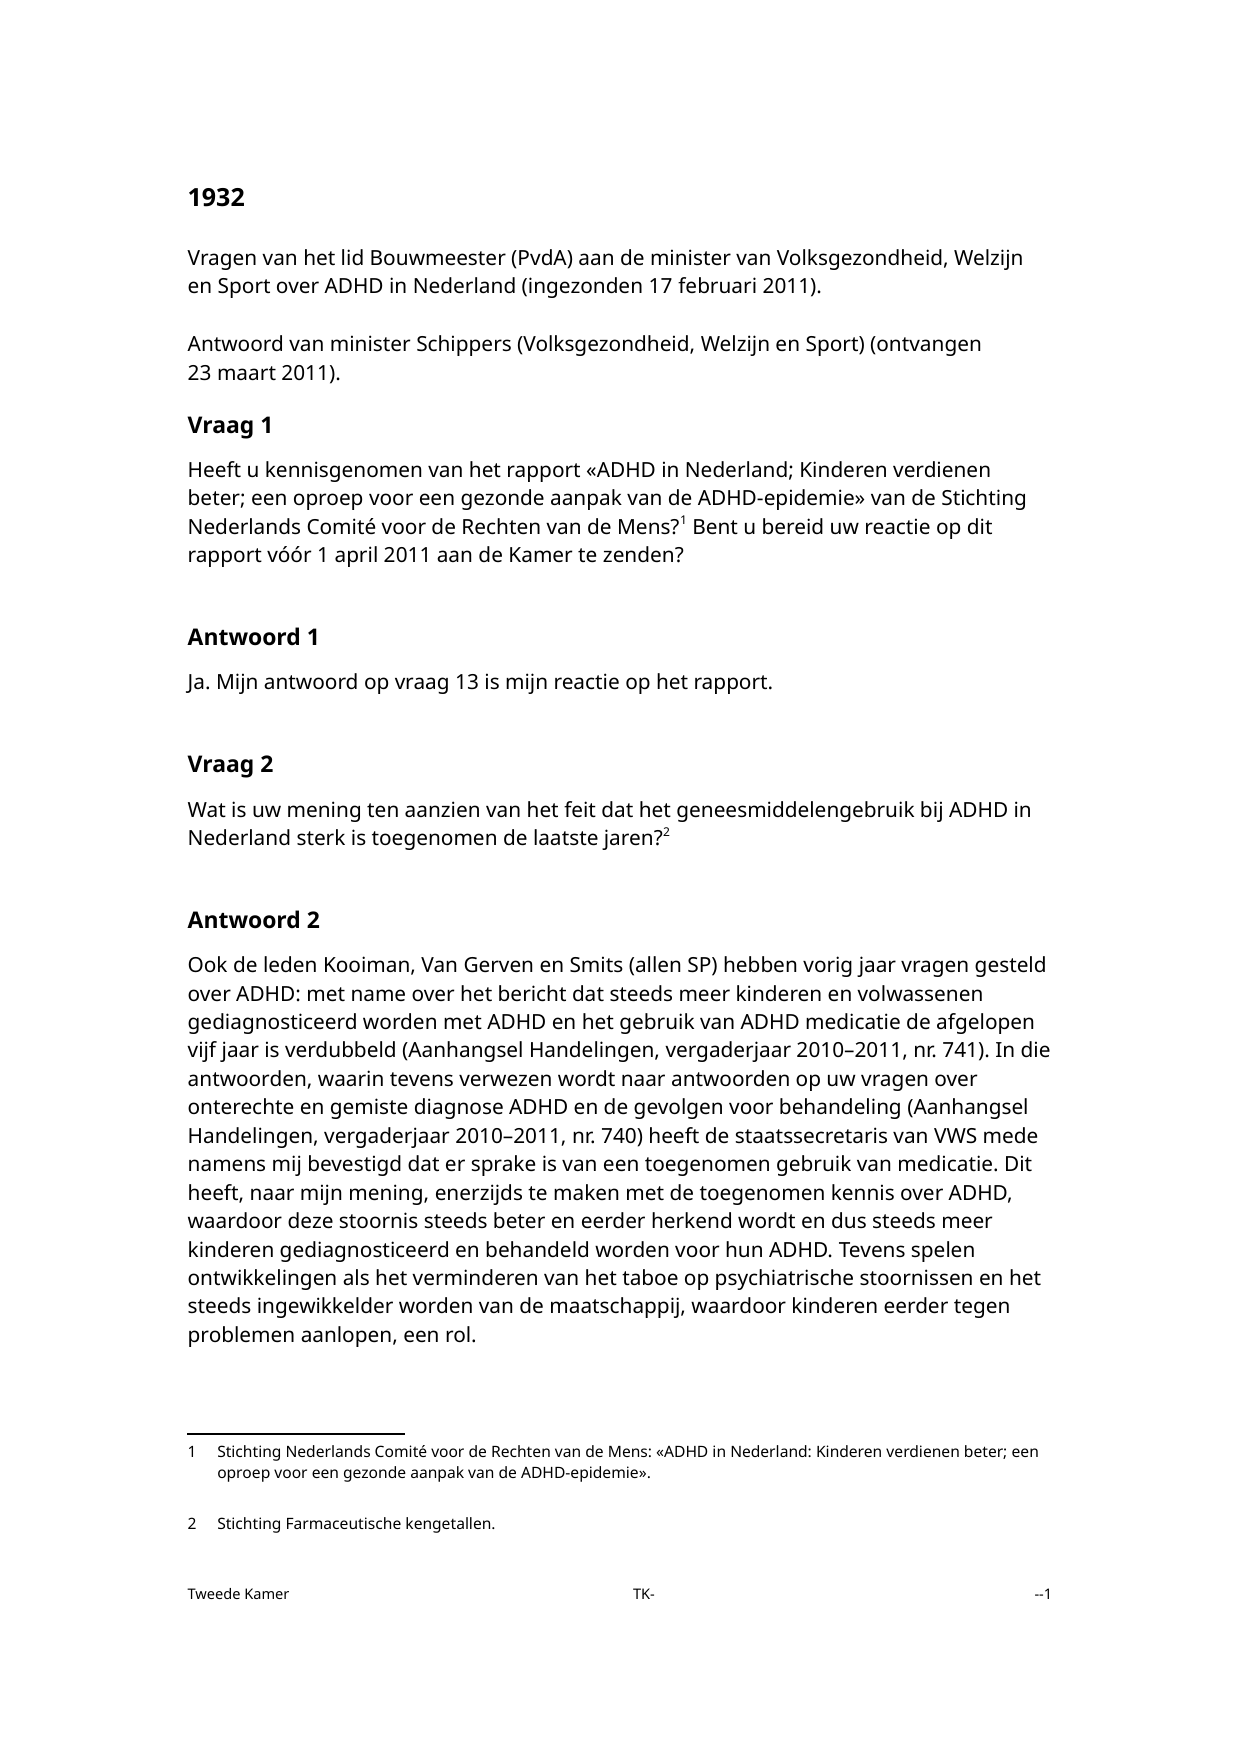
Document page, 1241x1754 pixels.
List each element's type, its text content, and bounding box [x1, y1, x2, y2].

text Stichting Farmaceutische kengetallen. [187, 1506, 1053, 1534]
text Ook de leden Kooiman, Van Gerven en Smits (allen SP) hebben vorig jaar vragen gesteld over ADHD: met name over het bericht dat steeds meer kinderen en volwassenen gediagnosticeerd worden met ADHD en het gebruik van ADHD medicatie de afgelopen vijf jaar is verdubbeld (Aanhangsel Handelingen, vergaderjaar 2010–2011, nr. 741). In die antwoorden, waarin tevens verwezen wordt naar antwoorden op uw vragen over onterechte en gemiste diagnose ADHD en de gevolgen voor behandeling (Aanhangsel Handelingen, vergaderjaar 2010–2011, nr. 740) heeft de staatssecretaris van VWS mede namens mij bevestigd dat er sprake is van een toegenomen gebruik van medicatie. Dit heeft, naar mijn mening, enerzijds te maken met de toegenomen kennis over ADHD, waardoor deze stoornis steeds beter en eerder herkend wordt en dus steeds meer kinderen gediagnosticeerd en behandeld worden voor hun ADHD. Tevens spelen ontwikkelingen als het verminderen van het taboe op psychiatrische stoornissen en het steeds ingewikkelder worden van de maatschappij, waardoor kinderen eerder tegen problemen aanlopen, een rol. [187, 950, 1053, 1348]
subtitle Antwoord 2 [187, 904, 1053, 935]
subtitle Vraag 2 [187, 748, 1053, 780]
text Heeft u kennisgenomen van het rapport «ADHD in Nederland; Kinderen verdienen beter; een oproep voor een gezonde aanpak van de ADHD-epidemie» van de Stichting Nederlands Comité voor de Rechten van de Mens? Bent u bereid uw reactie op dit rapport vóór 1 april 2011 aan de Kamer te zenden? [187, 455, 1053, 569]
text Antwoord van minister Schippers (Volksgezondheid, Welzijn en Sport) (ontvangen 23 maart 2011). [187, 329, 1053, 386]
text Vragen van het lid Bouwmeester (PvdA) aan de minister van Volksgezondheid, Welzijn en Sport over ADHD in Nederland (ingezonden 17 februari 2011). [187, 243, 1053, 300]
subtitle Antwoord 1 [187, 621, 1053, 652]
subtitle Vraag 1 [187, 409, 1053, 440]
text Ja. Mijn antwoord op vraag 13 is mijn reactie op het rapport. [187, 667, 1053, 696]
text Stichting Nederlands Comité voor de Rechten van de Mens: «ADHD in Nederland: Kinderen verdienen beter; een oproep voor een gezonde aanpak van de ADHD-epidemie». [187, 1390, 1053, 1476]
text Wat is uw mening ten aanzien van het feit dat het geneesmiddelengebruik bij ADHD in Nederland sterk is toegenomen de laatste jaren? [187, 795, 1053, 852]
text 1932 [187, 179, 1053, 213]
